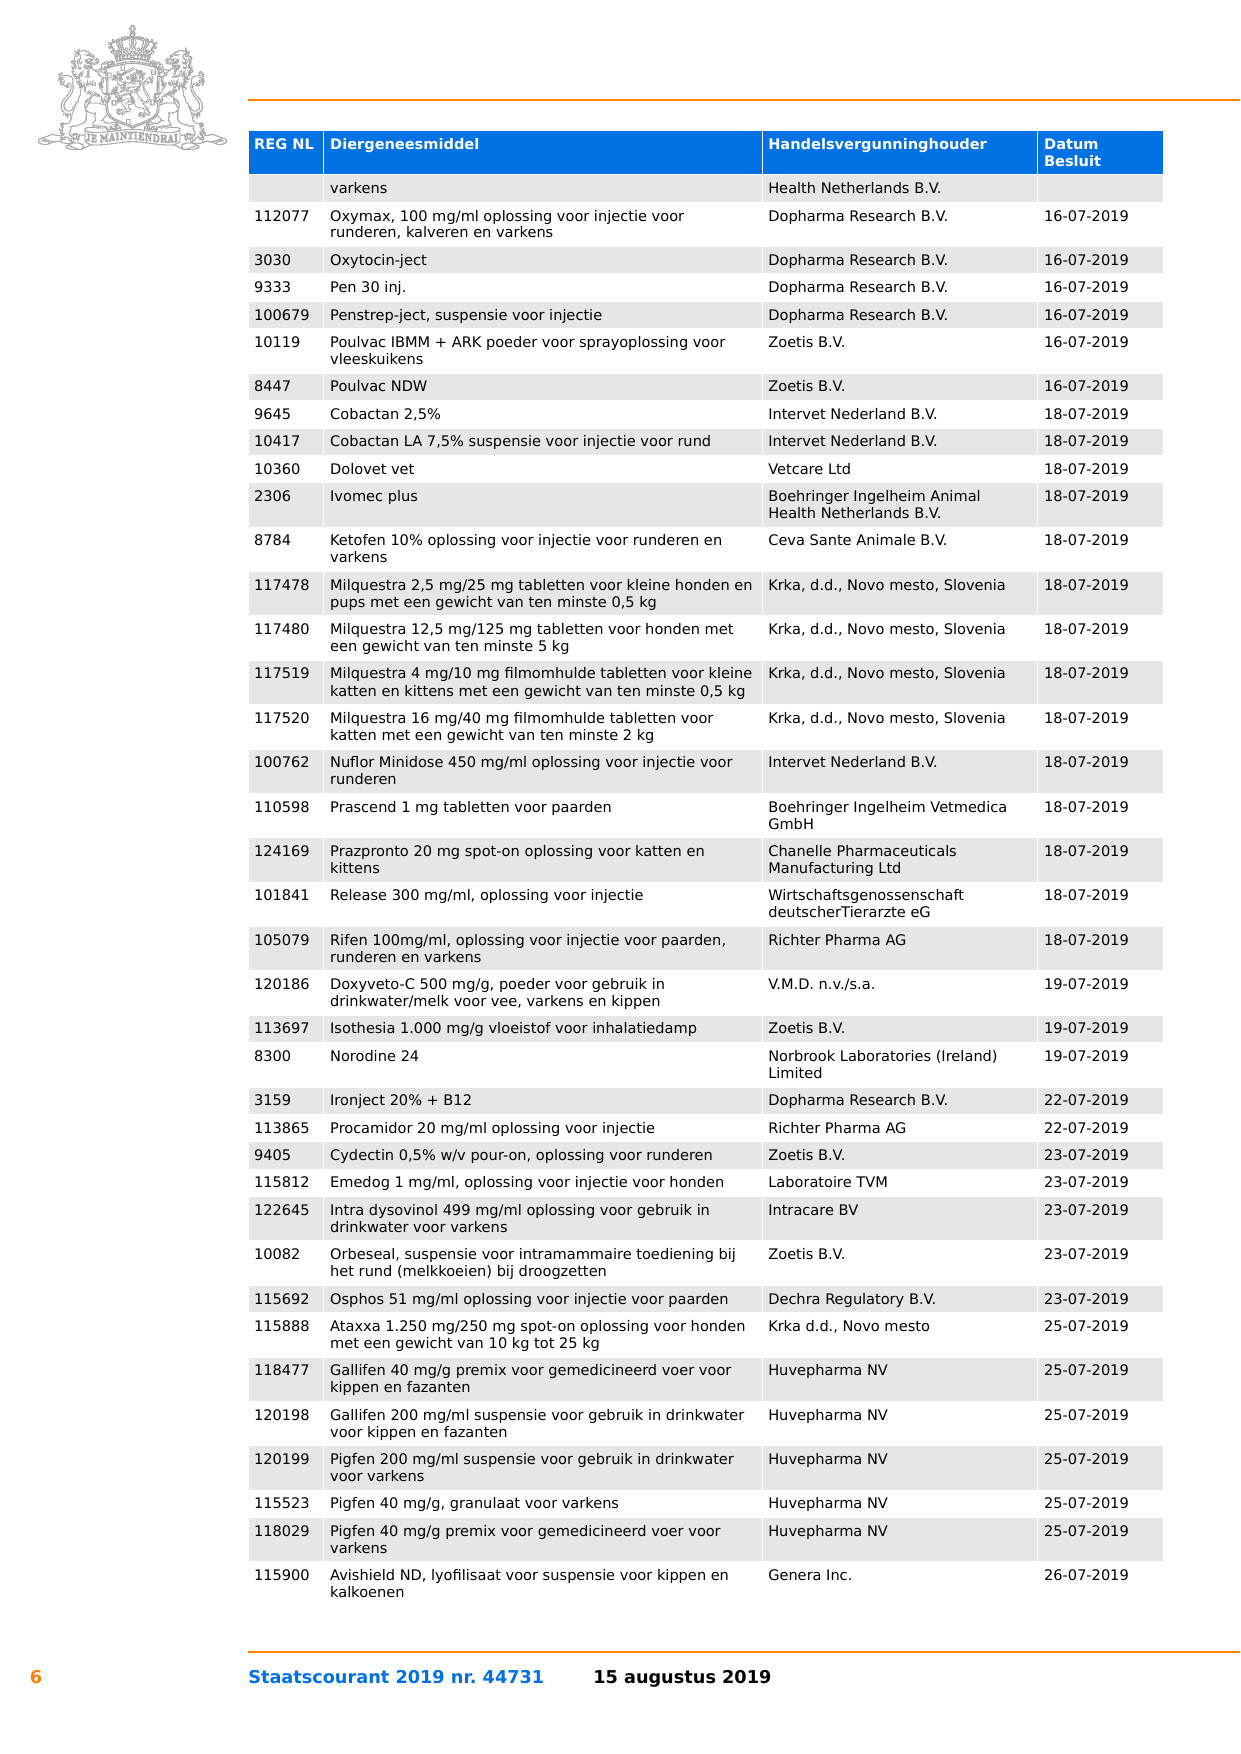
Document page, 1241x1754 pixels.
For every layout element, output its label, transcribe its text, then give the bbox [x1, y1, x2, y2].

table_cell 25-07-2019 [1038, 1491, 1163, 1517]
table_cell Release 300 mg/ml, oplossing voor injectie [324, 883, 762, 926]
table_cell Huvepharma NV [763, 1446, 1037, 1490]
table_cell Pigfen 40 mg/g, granulaat voor varkens [324, 1491, 762, 1517]
table_cell Dolovet vet [324, 456, 762, 482]
table_cell Penstrep-ject, suspensie voor injectie [324, 302, 762, 328]
table_cell Dopharma Research B.V. [763, 275, 1037, 301]
table_cell Huvepharma NV [763, 1402, 1037, 1445]
table_cell Intervet Nederland B.V. [763, 401, 1037, 427]
table_cell 22-07-2019 [1038, 1115, 1163, 1141]
table_cell 18-07-2019 [1038, 750, 1163, 793]
table_cell Prazpronto 20 mg spot-on oplossing voor katten en kittens [324, 838, 762, 882]
table_cell 25-07-2019 [1038, 1518, 1163, 1561]
table_cell Poulvac NDW [324, 374, 762, 400]
table_cell 100679 [249, 302, 323, 328]
table_cell 112077 [249, 203, 323, 246]
table_cell 23-07-2019 [1038, 1170, 1163, 1196]
table_cell 100762 [249, 750, 323, 793]
table_cell Huvepharma NV [763, 1518, 1037, 1561]
table_cell 115900 [249, 1563, 323, 1606]
table_cell Intervet Nederland B.V. [763, 750, 1037, 793]
table_cell 8447 [249, 374, 323, 400]
table_header Diergeneesmiddel [324, 131, 762, 174]
table_cell Krka, d.d., Novo mesto, Slovenia [763, 661, 1037, 704]
table_cell Krka, d.d., Novo mesto, Slovenia [763, 705, 1037, 748]
table_cell 117519 [249, 661, 323, 704]
table_cell Zoetis B.V. [763, 374, 1037, 400]
table_cell Health Netherlands B.V. [763, 175, 1037, 202]
table_cell 124169 [249, 838, 323, 882]
table_cell 105079 [249, 927, 323, 970]
table_cell [1038, 175, 1163, 202]
table_cell Krka d.d., Novo mesto [763, 1313, 1037, 1357]
table_cell 23-07-2019 [1038, 1286, 1163, 1312]
table_cell 10417 [249, 429, 323, 455]
table_cell 118029 [249, 1518, 323, 1561]
table_cell 3159 [249, 1088, 323, 1114]
table_cell Wirtschaftsgenossenschaft deutscherTierarzte eG [763, 883, 1037, 926]
table_cell Pen 30 inj. [324, 275, 762, 301]
table_header Datum Besluit [1038, 131, 1163, 174]
table_cell 115888 [249, 1313, 323, 1357]
table_cell 16-07-2019 [1038, 203, 1163, 246]
table_cell 18-07-2019 [1038, 528, 1163, 571]
table_cell 9405 [249, 1142, 323, 1169]
table_cell Zoetis B.V. [763, 329, 1037, 373]
table_cell Milquestra 16 mg/40 mg filmomhulde tabletten voor katten met een gewicht van ten minste 2 kg [324, 705, 762, 748]
table_cell 18-07-2019 [1038, 429, 1163, 455]
table_cell Intervet Nederland B.V. [763, 429, 1037, 455]
table_cell 18-07-2019 [1038, 456, 1163, 482]
table_cell 120199 [249, 1446, 323, 1490]
table_cell 10082 [249, 1241, 323, 1285]
table_cell Dopharma Research B.V. [763, 1088, 1037, 1114]
table_cell Zoetis B.V. [763, 1142, 1037, 1169]
table_cell 115523 [249, 1491, 323, 1517]
table_cell Ivomec plus [324, 483, 762, 527]
table_cell Oxymax, 100 mg/ml oplossing voor injectie voor runderen, kalveren en varkens [324, 203, 762, 246]
table_cell 16-07-2019 [1038, 302, 1163, 328]
table_cell 25-07-2019 [1038, 1358, 1163, 1401]
table_cell Krka, d.d., Novo mesto, Slovenia [763, 616, 1037, 660]
table_cell Vetcare Ltd [763, 456, 1037, 482]
table_cell Procamidor 20 mg/ml oplossing voor injectie [324, 1115, 762, 1141]
table_cell 18-07-2019 [1038, 401, 1163, 427]
table_cell 18-07-2019 [1038, 883, 1163, 926]
table_cell varkens [324, 175, 762, 202]
table_cell 23-07-2019 [1038, 1142, 1163, 1169]
table_cell Ironject 20% + B12 [324, 1088, 762, 1114]
table_cell 23-07-2019 [1038, 1197, 1163, 1240]
table_cell Rifen 100mg/ml, oplossing voor injectie voor paarden, runderen en varkens [324, 927, 762, 970]
table_cell 101841 [249, 883, 323, 926]
table_cell Gallifen 40 mg/g premix voor gemedicineerd voer voor kippen en fazanten [324, 1358, 762, 1401]
table_header Handelsvergunninghouder [763, 131, 1037, 174]
table_cell 9645 [249, 401, 323, 427]
table_cell 16-07-2019 [1038, 275, 1163, 301]
table_cell 19-07-2019 [1038, 1016, 1163, 1042]
table_cell 25-07-2019 [1038, 1402, 1163, 1445]
table_cell 120198 [249, 1402, 323, 1445]
table_cell 8784 [249, 528, 323, 571]
table_cell Norbrook Laboratories (Ireland) Limited [763, 1043, 1037, 1086]
table_cell 18-07-2019 [1038, 661, 1163, 704]
table_cell Pigfen 200 mg/ml suspensie voor gebruik in drinkwater voor varkens [324, 1446, 762, 1490]
table_cell 16-07-2019 [1038, 374, 1163, 400]
table_cell 18-07-2019 [1038, 616, 1163, 660]
table_cell Doxyveto-C 500 mg/g, poeder voor gebruik in drinkwater/melk voor vee, varkens en kippen [324, 971, 762, 1015]
table_cell 117480 [249, 616, 323, 660]
table_cell 18-07-2019 [1038, 794, 1163, 837]
table_cell 25-07-2019 [1038, 1446, 1163, 1490]
table_cell 118477 [249, 1358, 323, 1401]
table_cell Boehringer Ingelheim Vetmedica GmbH [763, 794, 1037, 837]
table_cell 117520 [249, 705, 323, 748]
table_cell Cobactan LA 7,5% suspensie voor injectie voor rund [324, 429, 762, 455]
table_cell 10360 [249, 456, 323, 482]
table_cell Huvepharma NV [763, 1358, 1037, 1401]
table_cell Prascend 1 mg tabletten voor paarden [324, 794, 762, 837]
table_cell Dopharma Research B.V. [763, 302, 1037, 328]
table_cell 110598 [249, 794, 323, 837]
table_cell 26-07-2019 [1038, 1563, 1163, 1606]
table_cell Boehringer Ingelheim Animal Health Netherlands B.V. [763, 483, 1037, 527]
table_cell 115692 [249, 1286, 323, 1312]
table_cell Intra dysovinol 499 mg/ml oplossing voor gebruik in drinkwater voor varkens [324, 1197, 762, 1240]
table_cell Intracare BV [763, 1197, 1037, 1240]
table_cell Milquestra 4 mg/10 mg filmomhulde tabletten voor kleine katten en kittens met een gewicht van ten minste 0,5 kg [324, 661, 762, 704]
table_cell Genera Inc. [763, 1563, 1037, 1606]
table_cell Dopharma Research B.V. [763, 247, 1037, 273]
table_cell Oxytocin-ject [324, 247, 762, 273]
table_cell Cydectin 0,5% w/v pour-on, oplossing voor runderen [324, 1142, 762, 1169]
table_cell 117478 [249, 572, 323, 615]
table_cell Osphos 51 mg/ml oplossing voor injectie voor paarden [324, 1286, 762, 1312]
table_cell 18-07-2019 [1038, 838, 1163, 882]
table_cell 122645 [249, 1197, 323, 1240]
table_cell Dechra Regulatory B.V. [763, 1286, 1037, 1312]
table_cell Zoetis B.V. [763, 1016, 1037, 1042]
table_cell V.M.D. n.v./s.a. [763, 971, 1037, 1015]
table_cell Krka, d.d., Novo mesto, Slovenia [763, 572, 1037, 615]
table_cell 2306 [249, 483, 323, 527]
table_cell 16-07-2019 [1038, 329, 1163, 373]
table_cell 18-07-2019 [1038, 705, 1163, 748]
table_cell Ataxxa 1.250 mg/250 mg spot-on oplossing voor honden met een gewicht van 10 kg tot 25 kg [324, 1313, 762, 1357]
table_cell Laboratoire TVM [763, 1170, 1037, 1196]
table_header REG NL [249, 131, 323, 174]
table_cell 3030 [249, 247, 323, 273]
table_cell Norodine 24 [324, 1043, 762, 1086]
table_cell Orbeseal, suspensie voor intramammaire toediening bij het rund (melkkoeien) bij droogzetten [324, 1241, 762, 1285]
table_cell Chanelle Pharmaceuticals Manufacturing Ltd [763, 838, 1037, 882]
table_cell Richter Pharma AG [763, 1115, 1037, 1141]
table_cell Avishield ND, lyofilisaat voor suspensie voor kippen en kalkoenen [324, 1563, 762, 1606]
table_cell 113865 [249, 1115, 323, 1141]
table_cell Zoetis B.V. [763, 1241, 1037, 1285]
table_cell 113697 [249, 1016, 323, 1042]
table_cell Isothesia 1.000 mg/g vloeistof voor inhalatiedamp [324, 1016, 762, 1042]
table_cell 19-07-2019 [1038, 971, 1163, 1015]
table_cell Dopharma Research B.V. [763, 203, 1037, 246]
table_cell Milquestra 2,5 mg/25 mg tabletten voor kleine honden en pups met een gewicht van ten minste 0,5 kg [324, 572, 762, 615]
table_cell Gallifen 200 mg/ml suspensie voor gebruik in drinkwater voor kippen en fazanten [324, 1402, 762, 1445]
table_cell 115812 [249, 1170, 323, 1196]
table_cell Emedog 1 mg/ml, oplossing voor injectie voor honden [324, 1170, 762, 1196]
table_cell Huvepharma NV [763, 1491, 1037, 1517]
table_cell 9333 [249, 275, 323, 301]
table_cell Ketofen 10% oplossing voor injectie voor runderen en varkens [324, 528, 762, 571]
table_cell 18-07-2019 [1038, 483, 1163, 527]
table_cell [249, 175, 323, 202]
table_cell 10119 [249, 329, 323, 373]
table_cell 16-07-2019 [1038, 247, 1163, 273]
table_cell Poulvac IBMM + ARK poeder voor sprayoplossing voor vleeskuikens [324, 329, 762, 373]
table_cell Pigfen 40 mg/g premix voor gemedicineerd voer voor varkens [324, 1518, 762, 1561]
table_cell 8300 [249, 1043, 323, 1086]
table_cell 120186 [249, 971, 323, 1015]
table_cell 18-07-2019 [1038, 572, 1163, 615]
table_cell Milquestra 12,5 mg/125 mg tabletten voor honden met een gewicht van ten minste 5 kg [324, 616, 762, 660]
table_cell Richter Pharma AG [763, 927, 1037, 970]
table_cell 18-07-2019 [1038, 927, 1163, 970]
table_cell Ceva Sante Animale B.V. [763, 528, 1037, 571]
picture [38, 25, 227, 150]
table_cell 19-07-2019 [1038, 1043, 1163, 1086]
table_cell 25-07-2019 [1038, 1313, 1163, 1357]
table_cell Nuflor Minidose 450 mg/ml oplossing voor injectie voor runderen [324, 750, 762, 793]
table_cell 23-07-2019 [1038, 1241, 1163, 1285]
table_cell 22-07-2019 [1038, 1088, 1163, 1114]
table_cell Cobactan 2,5% [324, 401, 762, 427]
